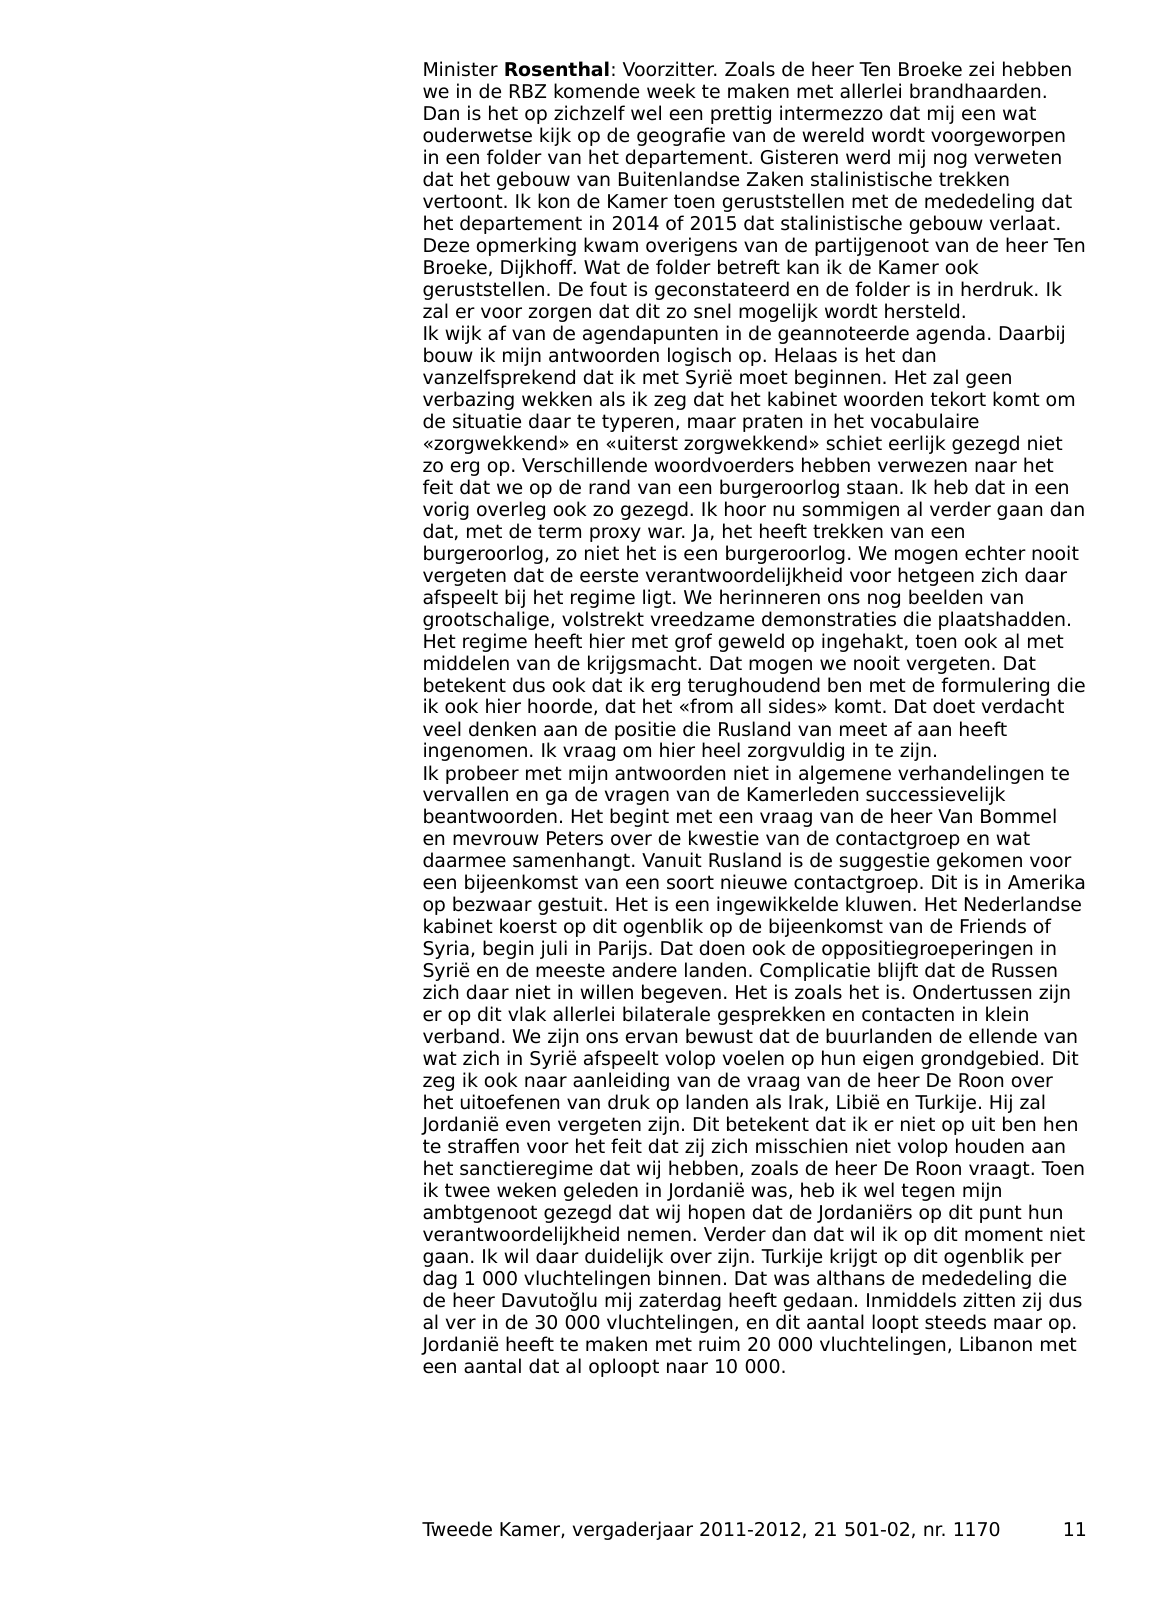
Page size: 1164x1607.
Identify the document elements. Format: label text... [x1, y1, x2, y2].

text Minister Rosenthal: Voorzitter. Zoals de heer Ten Broeke zei hebben we in de RBZ komende week te maken met allerlei brandhaarden. Dan is het op zichzelf wel een prettig intermezzo dat mij een wat ouderwetse kijk op de geografie van de wereld wordt voorgeworpen in een folder van het departement. Gisteren werd mij nog verweten dat het gebouw van Buitenlandse Zaken stalinistische trekken vertoont. Ik kon de Kamer toen geruststellen met de mededeling dat het departement in 2014 of 2015 dat stalinistische gebouw verlaat. Deze opmerking kwam overigens van de partijgenoot van de heer Ten Broeke, Dijkhoff. Wat de folder betreft kan ik de Kamer ook geruststellen. De fout is geconstateerd en de folder is in herdruk. Ik zal er voor zorgen dat dit zo snel mogelijk wordt hersteld. [422, 59, 1087, 323]
text Ik probeer met mijn antwoorden niet in algemene verhandelingen te vervallen en ga de vragen van de Kamerleden successievelijk beantwoorden. Het begint met een vraag van de heer Van Bommel en mevrouw Peters over de kwestie van de contactgroep en wat daarmee samenhangt. Vanuit Rusland is de suggestie gekomen voor een bijeenkomst van een soort nieuwe contactgroep. Dit is in Amerika op bezwaar gestuit. Het is een ingewikkelde kluwen. Het Nederlandse kabinet koerst op dit ogenblik op de bijeenkomst van de Friends of Syria, begin juli in Parijs. Dat doen ook de oppositiegroeperingen in Syrië en de meeste andere landen. Complicatie blijft dat de Russen zich daar niet in willen begeven. Het is zoals het is. Ondertussen zijn er op dit vlak allerlei bilaterale gesprekken en contacten in klein verband. We zijn ons ervan bewust dat de buurlanden de ellende van wat zich in Syrië afspeelt volop voelen op hun eigen grondgebied. Dit zeg ik ook naar aanleiding van de vraag van de heer De Roon over het uitoefenen van druk op landen als Irak, Libië en Turkije. Hij zal Jordanië even vergeten zijn. Dit betekent dat ik er niet op uit ben hen te straffen voor het feit dat zij zich misschien niet volop houden aan het sanctieregime dat wij hebben, zoals de heer De Roon vraagt. Toen ik twee weken geleden in Jordanië was, heb ik wel tegen mijn ambtgenoot gezegd dat wij hopen dat de Jordaniërs op dit punt hun verantwoordelijkheid nemen. Verder dan dat wil ik op dit moment niet gaan. Ik wil daar duidelijk over zijn. Turkije krijgt op dit ogenblik per dag 1 000 vluchtelingen binnen. Dat was althans de mededeling die de heer Davutoğlu mij zaterdag heeft gedaan. Inmiddels zitten zij dus al ver in de 30 000 vluchtelingen, en dit aantal loopt steeds maar op. Jordanië heeft te maken met ruim 20 000 vluchtelingen, Libanon met een aantal dat al oploopt naar 10 000. [422, 762, 1087, 1378]
text Ik wijk af van de agendapunten in de geannoteerde agenda. Daarbij bouw ik mijn antwoorden logisch op. Helaas is het dan vanzelfsprekend dat ik met Syrië moet beginnen. Het zal geen verbazing wekken als ik zeg dat het kabinet woorden tekort komt om de situatie daar te typeren, maar praten in het vocabulaire «zorgwekkend» en «uiterst zorgwekkend» schiet eerlijk gezegd niet zo erg op. Verschillende woordvoerders hebben verwezen naar het feit dat we op de rand van een burgeroorlog staan. Ik heb dat in een vorig overleg ook zo gezegd. Ik hoor nu sommigen al verder gaan dan dat, met de term proxy war. Ja, het heeft trekken van een burgeroorlog, zo niet het is een burgeroorlog. We mogen echter nooit vergeten dat de eerste verantwoordelijkheid voor hetgeen zich daar afspeelt bij het regime ligt. We herinneren ons nog beelden van grootschalige, volstrekt vreedzame demonstraties die plaatshadden. Het regime heeft hier met grof geweld op ingehakt, toen ook al met middelen van de krijgsmacht. Dat mogen we nooit vergeten. Dat betekent dus ook dat ik erg terughoudend ben met de formulering die ik ook hier hoorde, dat het «from all sides» komt. Dat doet verdacht veel denken aan de positie die Rusland van meet af aan heeft ingenomen. Ik vraag om hier heel zorgvuldig in te zijn. [422, 323, 1087, 762]
